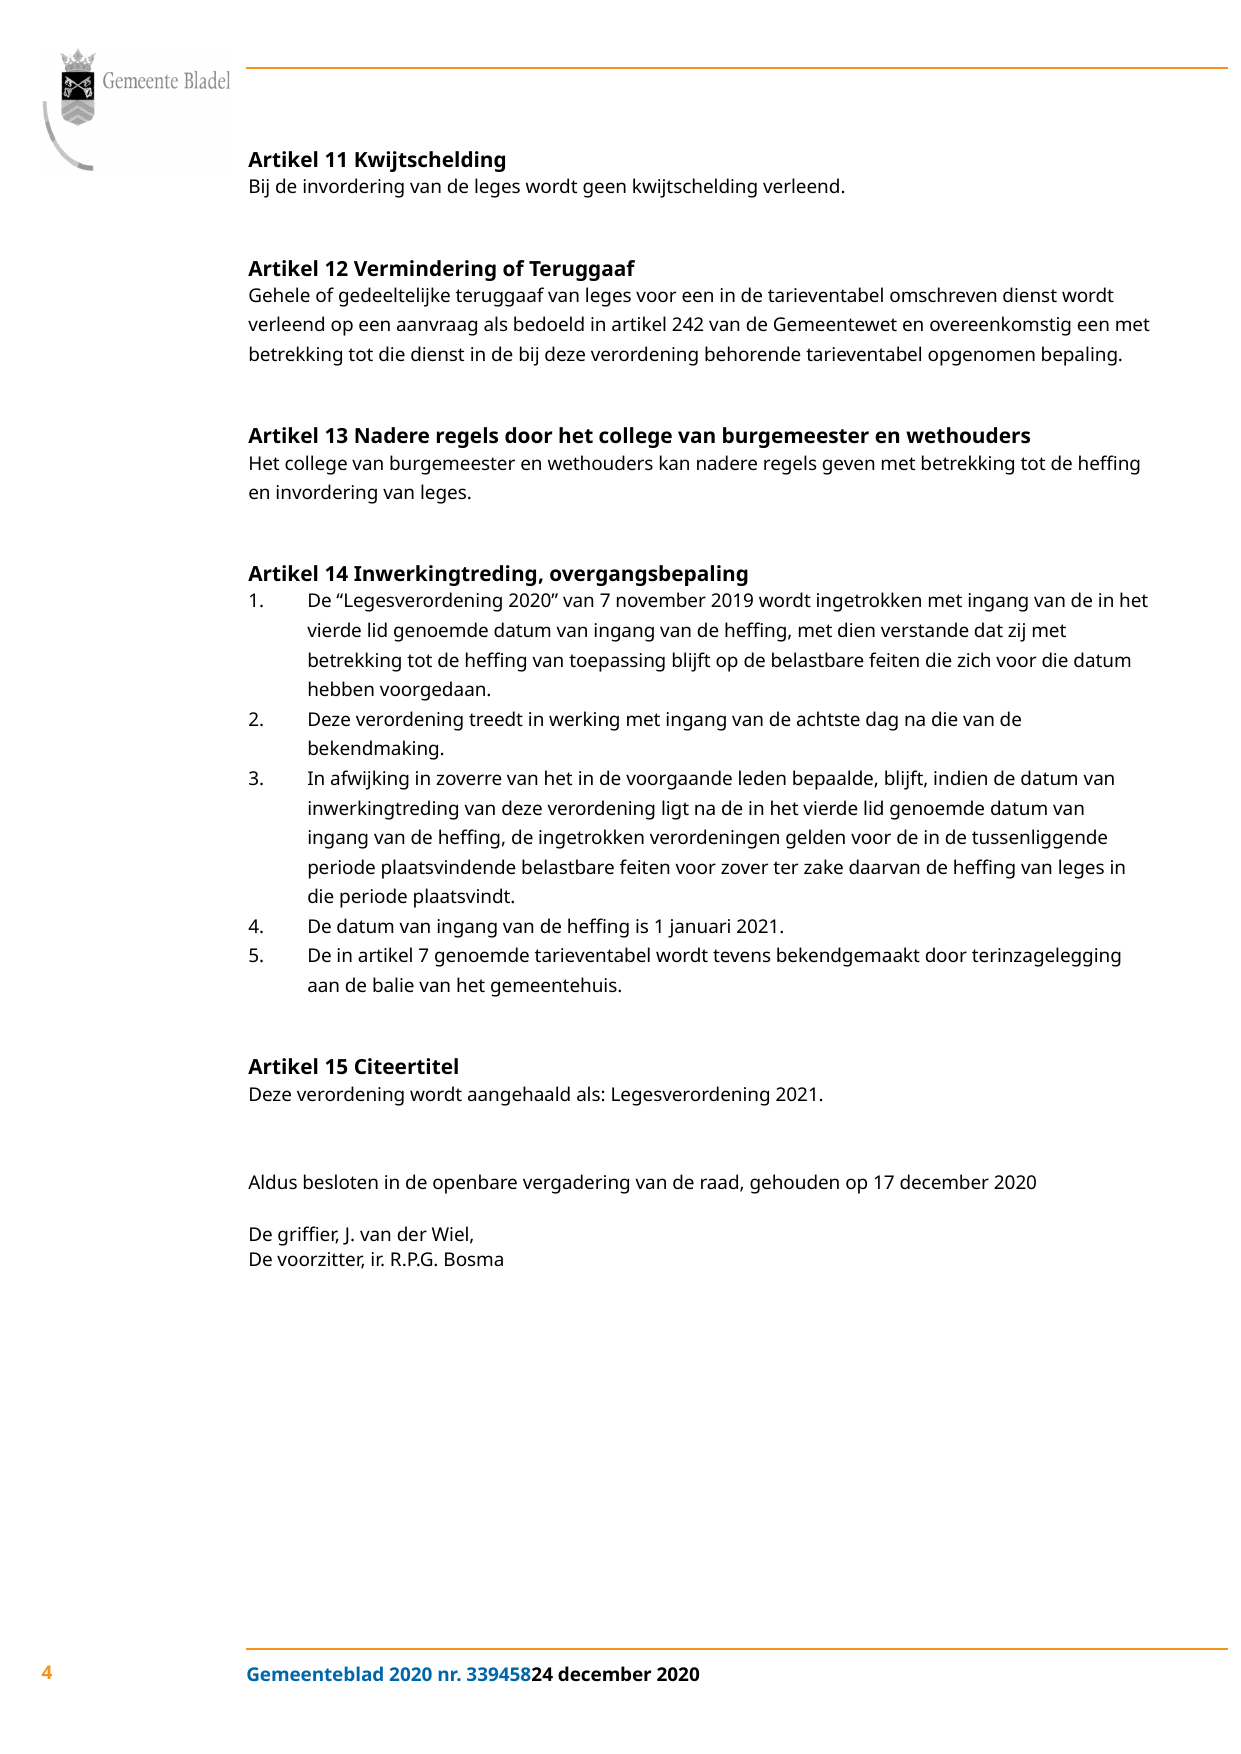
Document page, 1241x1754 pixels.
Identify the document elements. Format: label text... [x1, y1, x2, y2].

list In afwijking in zoverre van het in de voorgaande leden bepaalde, blijft, indien de datum van inwerkingtreding van deze verordening ligt na de in het vierde lid genoemde datum van ingang van de heffing, de ingetrokken verordeningen gelden voor de in de tussenliggende periode plaatsvindende belastbare feiten voor zover ter zake daarvan de heffing van leges in die periode plaatsvindt. [248, 765, 1152, 909]
text Het college van burgemeester en wethouders kan nadere regels geven met betrekking tot de heffing en invordering van leges. [248, 450, 1152, 505]
text Deze verordening wordt aangehaald als: Legesverordening 2021. [248, 1081, 1152, 1106]
list De datum van ingang van de heffing is 1 januari 2021. [248, 913, 1152, 939]
list Deze verordening treedt in werking met ingang van de achtste dag na die van de bekendmaking. [248, 706, 1152, 761]
text Artikel 12 Vermindering of Teruggaaf [248, 254, 1152, 282]
text Artikel 15 Citeertitel [248, 1052, 1152, 1081]
text De griffier, J. van der Wiel, [248, 1221, 1152, 1247]
text De voorzitter, ir. R.P.G. Bosma [248, 1247, 1152, 1272]
list De “Legesverordening 2020” van 7 november 2019 wordt ingetrokken met ingang van de in het vierde lid genoemde datum van ingang van de heffing, met dien verstande dat zij met betrekking tot de heffing van toepassing blijft op de belastbare feiten die zich voor die datum hebben voorgedaan. [248, 588, 1152, 702]
text Gehele of gedeeltelijke teruggaaf van leges voor een in de tarieventabel omschreven dienst wordt verleend op een aanvraag als bedoeld in artikel 242 van de Gemeentewet en overeenkomstig een met betrekking tot die dienst in de bij deze verordening behorende tarieventabel opgenomen bepaling. [248, 282, 1152, 367]
picture [41, 47, 231, 172]
text Bij de invordering van de leges wordt geen kwijtschelding verleend. [248, 174, 1152, 199]
text Aldus besloten in de openbare vergadering van de raad, gehouden op 17 december 2020 [248, 1169, 1152, 1195]
text Artikel 14 Inwerkingtreding, overgangsbepaling [248, 559, 1152, 588]
text Artikel 11 Kwijtschelding [248, 145, 1152, 174]
list De in artikel 7 genoemde tarieventabel wordt tevens bekendgemaakt door terinzagelegging aan de balie van het gemeentehuis. [248, 943, 1152, 998]
text Artikel 13 Nadere regels door het college van burgemeester en wethouders [248, 421, 1152, 450]
